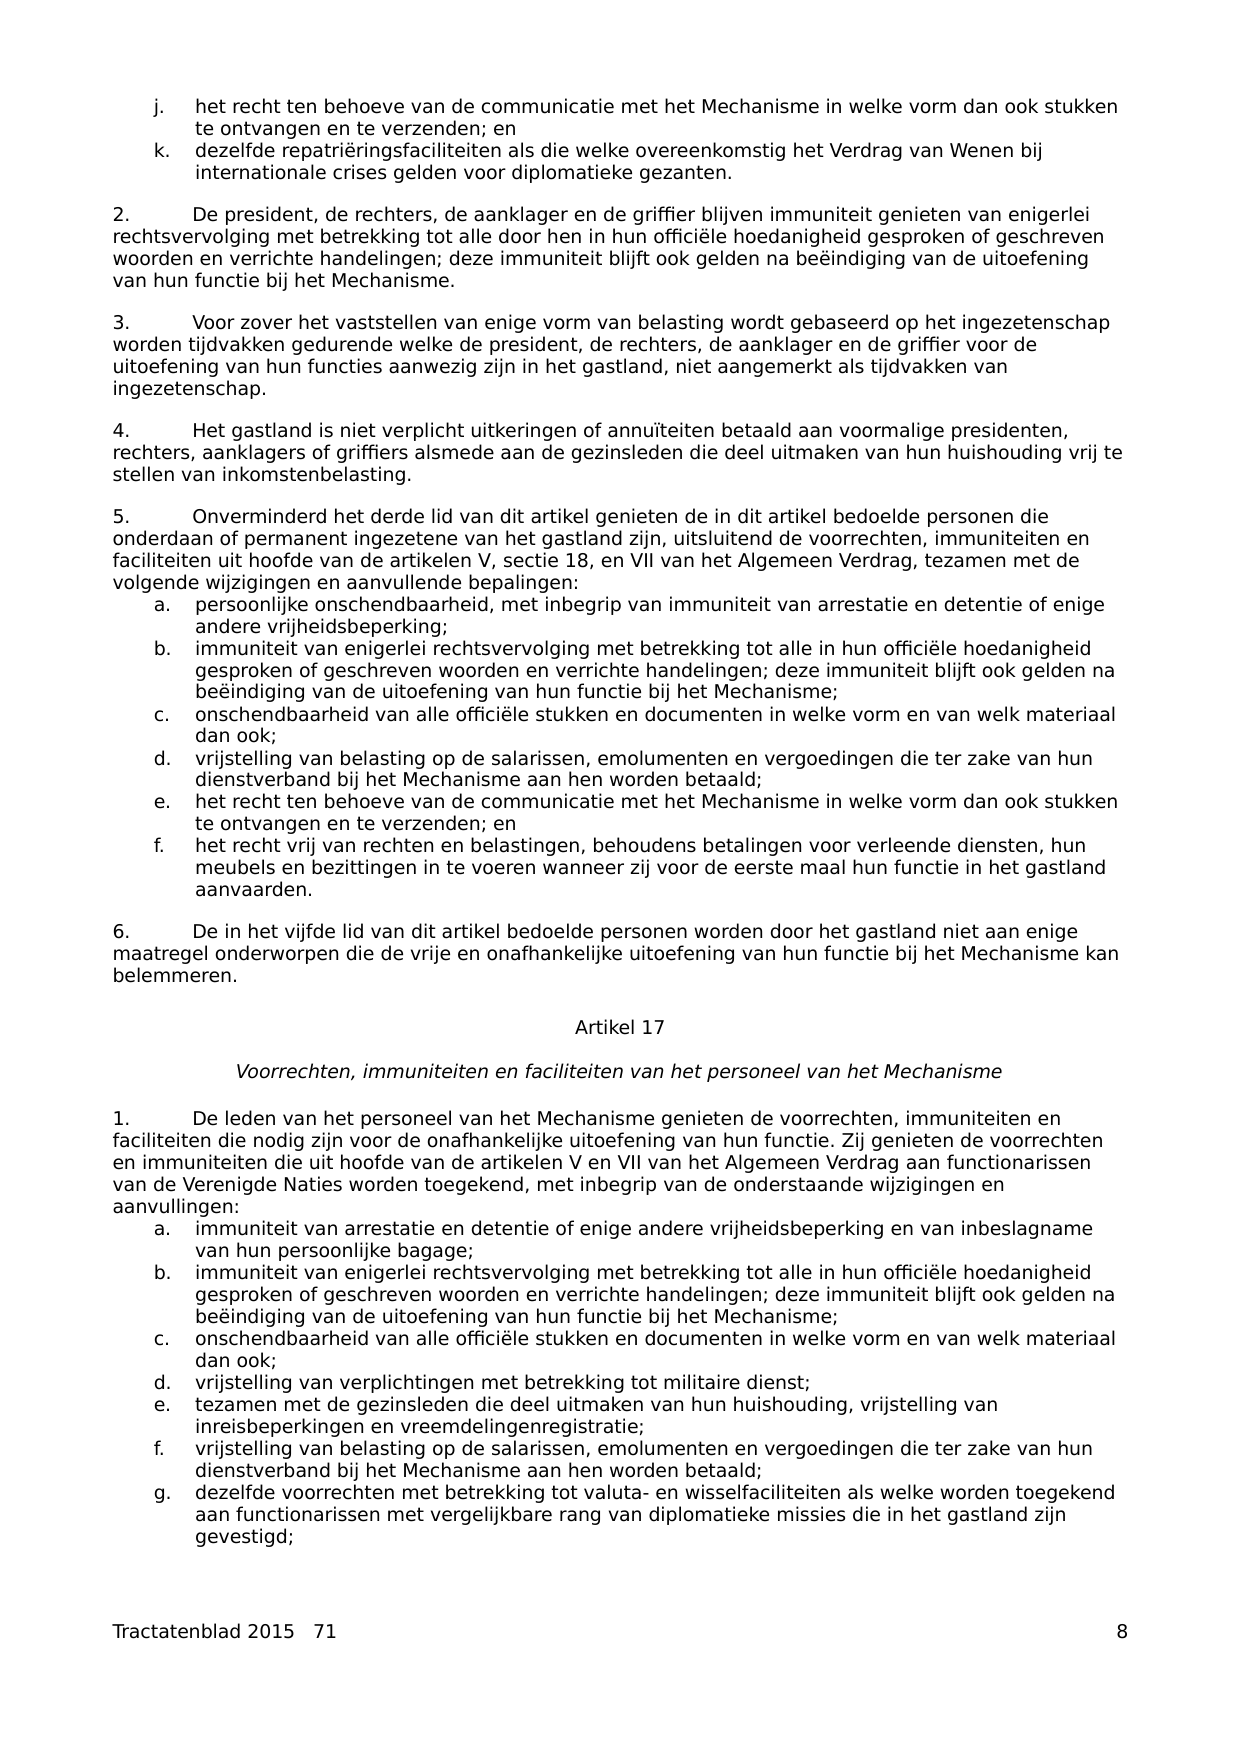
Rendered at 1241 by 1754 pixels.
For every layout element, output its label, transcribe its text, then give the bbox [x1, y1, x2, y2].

text k. dezelfde repatriëringsfaciliteiten als die welke overeenkomstig het Verdrag van Wenen bij internationale crises gelden voor diplomatieke gezanten. [153, 140, 1128, 184]
subtitle Artikel 17 Voorrechten, immuniteiten en faciliteiten van het personeel van het Mechanisme [112, 1017, 1128, 1083]
text 4. Het gastland is niet verplicht uitkeringen of annuïteiten betaald aan voormalige presidenten, rechters, aanklagers of griffiers alsmede aan de gezinsleden die deel uitmaken van hun huishouding vrij te stellen van inkomstenbelasting. [112, 420, 1128, 486]
text a. persoonlijke onschendbaarheid, met inbegrip van immuniteit van arrestatie en detentie of enige andere vrijheidsbeperking; [153, 593, 1128, 637]
text 6. De in het vijfde lid van dit artikel bedoelde personen worden door het gastland niet aan enige maatregel onderworpen die de vrije en onafhankelijke uitoefening van hun functie bij het Mechanisme kan belemmeren. [112, 921, 1128, 987]
text 3. Voor zover het vaststellen van enige vorm van belasting wordt gebaseerd op het ingezetenschap worden tijdvakken gedurende welke de president, de rechters, de aanklager en de griffier voor de uitoefening van hun functies aanwezig zijn in het gastland, niet aangemerkt als tijdvakken van ingezetenschap. [112, 312, 1128, 400]
text d. vrijstelling van belasting op de salarissen, emolumenten en vergoedingen die ter zake van hun dienstverband bij het Mechanisme aan hen worden betaald; [153, 747, 1128, 791]
text 1. De leden van het personeel van het Mechanisme genieten de voorrechten, immuniteiten en faciliteiten die nodig zijn voor de onafhankelijke uitoefening van hun functie. Zij genieten de voorrechten en immuniteiten die uit hoofde van de artikelen V en VII van het Algemeen Verdrag aan functionarissen van de Verenigde Naties worden toegekend, met inbegrip van de onderstaande wijzigingen en aanvullingen: [112, 1108, 1128, 1218]
text f. het recht vrij van rechten en belastingen, behoudens betalingen voor verleende diensten, hun meubels en bezittingen in te voeren wanneer zij voor de eerste maal hun functie in het gastland aanvaarden. [153, 835, 1128, 901]
text d. vrijstelling van verplichtingen met betrekking tot militaire dienst; [153, 1372, 1128, 1394]
text f. vrijstelling van belasting op de salarissen, emolumenten en vergoedingen die ter zake van hun dienstverband bij het Mechanisme aan hen worden betaald; [153, 1438, 1128, 1482]
text b. immuniteit van enigerlei rechtsvervolging met betrekking tot alle in hun officiële hoedanigheid gesproken of geschreven woorden en verrichte handelingen; deze immuniteit blijft ook gelden na beëindiging van de uitoefening van hun functie bij het Mechanisme; [153, 637, 1128, 703]
text j. het recht ten behoeve van de communicatie met het Mechanisme in welke vorm dan ook stukken te ontvangen en te verzenden; en [153, 96, 1128, 140]
text c. onschendbaarheid van alle officiële stukken en documenten in welke vorm en van welk materiaal dan ook; [153, 1328, 1128, 1372]
text b. immuniteit van enigerlei rechtsvervolging met betrekking tot alle in hun officiële hoedanigheid gesproken of geschreven woorden en verrichte handelingen; deze immuniteit blijft ook gelden na beëindiging van de uitoefening van hun functie bij het Mechanisme; [153, 1262, 1128, 1328]
text e. het recht ten behoeve van de communicatie met het Mechanisme in welke vorm dan ook stukken te ontvangen en te verzenden; en [153, 791, 1128, 835]
text 5. Onverminderd het derde lid van dit artikel genieten de in dit artikel bedoelde personen die onderdaan of permanent ingezetene van het gastland zijn, uitsluitend de voorrechten, immuniteiten en faciliteiten uit hoofde van de artikelen V, sectie 18, en VII van het Algemeen Verdrag, tezamen met de volgende wijzigingen en aanvullende bepalingen: [112, 506, 1128, 593]
text a. immuniteit van arrestatie en detentie of enige andere vrijheidsbeperking en van inbeslagname van hun persoonlijke bagage; [153, 1218, 1128, 1262]
text 2. De president, de rechters, de aanklager en de griffier blijven immuniteit genieten van enigerlei rechtsvervolging met betrekking tot alle door hen in hun officiële hoedanigheid gesproken of geschreven woorden en verrichte handelingen; deze immuniteit blijft ook gelden na beëindiging van de uitoefening van hun functie bij het Mechanisme. [112, 204, 1128, 292]
text e. tezamen met de gezinsleden die deel uitmaken van hun huishouding, vrijstelling van inreisbeperkingen en vreemdelingenregistratie; [153, 1394, 1128, 1438]
text g. dezelfde voorrechten met betrekking tot valuta- en wisselfaciliteiten als welke worden toegekend aan functionarissen met vergelijkbare rang van diplomatieke missies die in het gastland zijn gevestigd; [153, 1482, 1128, 1548]
text c. onschendbaarheid van alle officiële stukken en documenten in welke vorm en van welk materiaal dan ook; [153, 703, 1128, 747]
